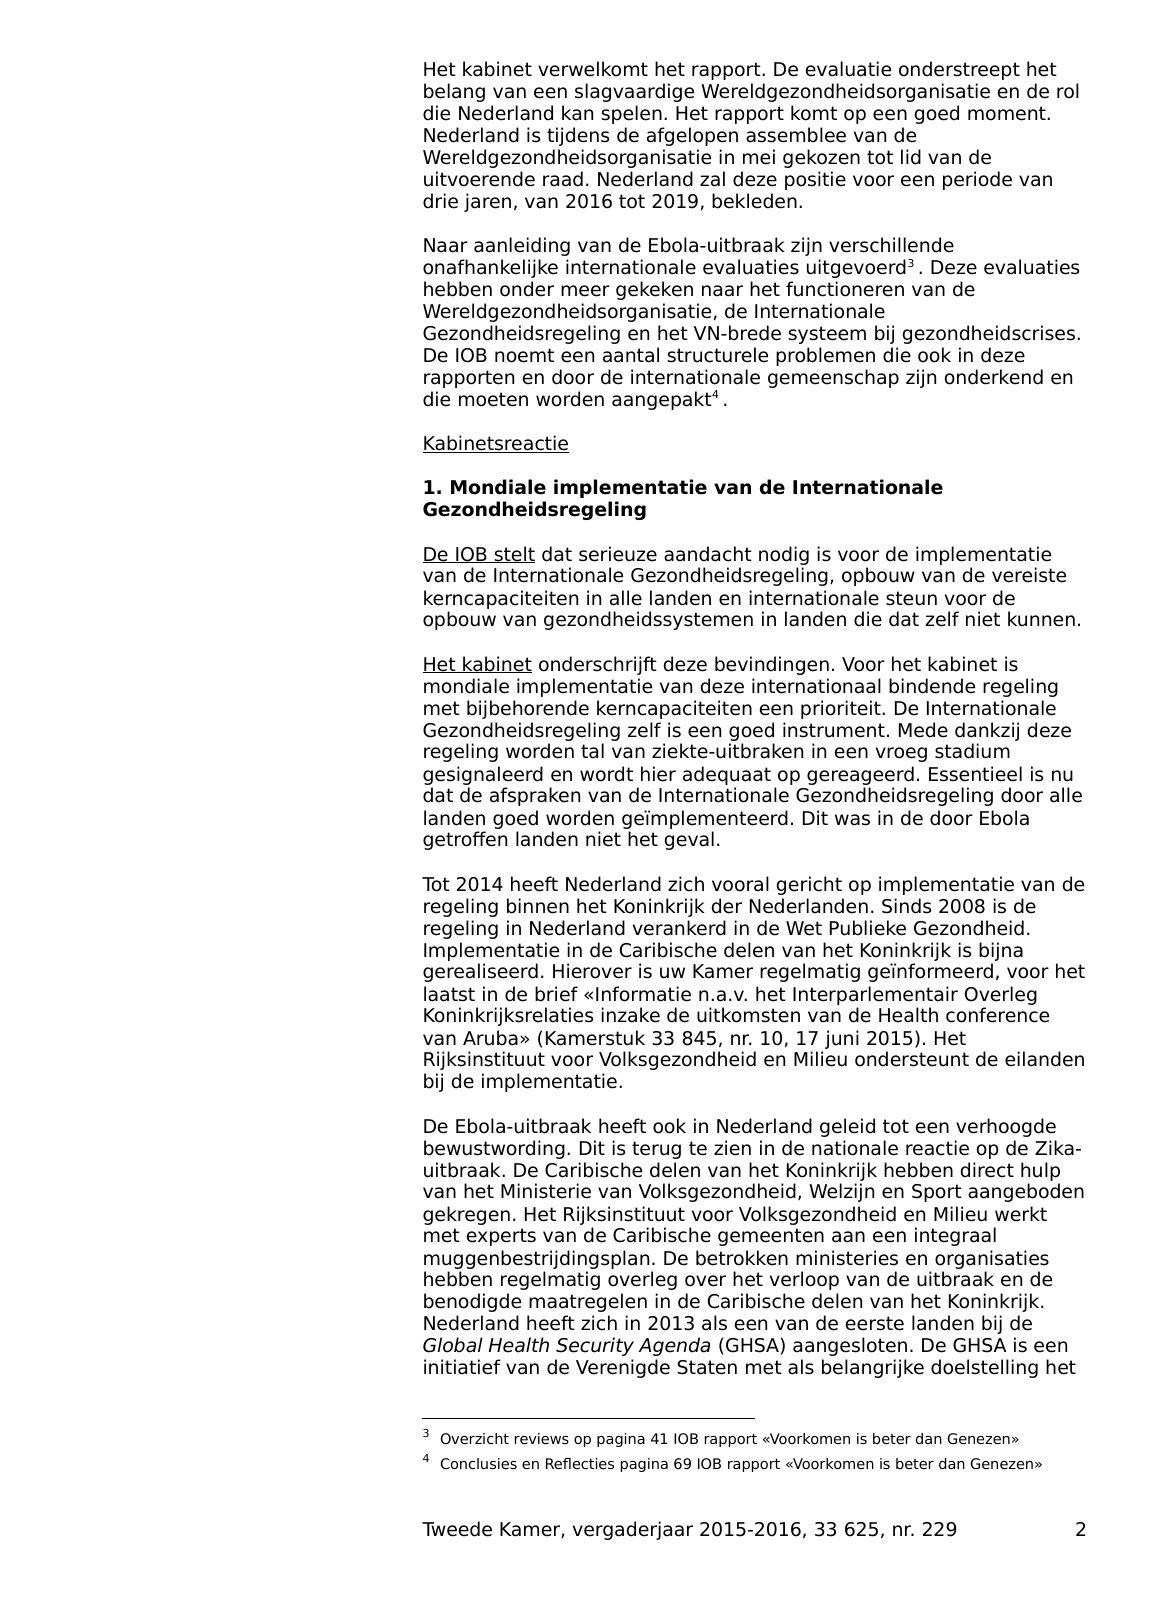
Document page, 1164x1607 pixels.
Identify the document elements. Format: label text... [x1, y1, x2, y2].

text Conclusies en Reflecties pagina 69 IOB rapport «Voorkomen is beter dan Genezen» [422, 1452, 1087, 1474]
subtitle 1. Mondiale implementatie van de Internationale Gezondheidsregeling [422, 477, 1087, 521]
text Nederland heeft zich in 2013 als een van de eerste landen bij de Global Health Security Agenda (GHSA) aangesloten. De GHSA is een initiatief van de Verenigde Staten met als belangrijke doelstelling het [422, 1313, 1087, 1379]
subtitle Kabinetsreactie [422, 433, 1087, 455]
text Overzicht reviews op pagina 41 IOB rapport «Voorkomen is beter dan Genezen» [422, 1427, 1087, 1449]
text Het kabinet onderschrijft deze bevindingen. Voor het kabinet is mondiale implementatie van deze internationaal bindende regeling met bijbehorende kerncapaciteiten een prioriteit. De Internationale Gezondheidsregeling zelf is een goed instrument. Mede dankzij deze regeling worden tal van ziekte-uitbraken in een vroeg stadium gesignaleerd en wordt hier adequaat op gereageerd. Essentieel is nu dat de afspraken van de Internationale Gezondheidsregeling door alle landen goed worden geïmplementeerd. Dit was in de door Ebola getroffen landen niet het geval. [422, 653, 1087, 851]
text De IOB stelt dat serieuze aandacht nodig is voor de implementatie van de Internationale Gezondheidsregeling, opbouw van de vereiste kerncapaciteiten in alle landen en internationale steun voor de opbouw van gezondheidssystemen in landen die dat zelf niet kunnen. [422, 543, 1087, 631]
text Naar aanleiding van de Ebola-uitbraak zijn verschillende onafhankelijke internationale evaluaties uitgevoerd. Deze evaluaties hebben onder meer gekeken naar het functioneren van de Wereldgezondheidsorganisatie, de Internationale Gezondheidsregeling en het VN-brede systeem bij gezondheidscrises. De IOB noemt een aantal structurele problemen die ook in deze rapporten en door de internationale gemeenschap zijn onderkend en die moeten worden aangepakt. [422, 235, 1087, 411]
text Tot 2014 heeft Nederland zich vooral gericht op implementatie van de regeling binnen het Koninkrijk der Nederlanden. Sinds 2008 is de regeling in Nederland verankerd in de Wet Publieke Gezondheid. Implementatie in de Caribische delen van het Koninkrijk is bijna gerealiseerd. Hierover is uw Kamer regelmatig geïnformeerd, voor het laatst in de brief «Informatie n.a.v. het Interparlementair Overleg Koninkrijksrelaties inzake de uitkomsten van de Health conference van Aruba» (Kamerstuk 33 845, nr. 10, 17 juni 2015). Het Rijksinstituut voor Volksgezondheid en Milieu ondersteunt de eilanden bij de implementatie. [422, 873, 1087, 1093]
text De Ebola-uitbraak heeft ook in Nederland geleid tot een verhoogde bewustwording. Dit is terug te zien in de nationale reactie op de Zika-uitbraak. De Caribische delen van het Koninkrijk hebben direct hulp van het Ministerie van Volksgezondheid, Welzijn en Sport aangeboden gekregen. Het Rijksinstituut voor Volksgezondheid en Milieu werkt met experts van de Caribische gemeenten aan een integraal muggenbestrijdingsplan. De betrokken ministeries en organisaties hebben regelmatig overleg over het verloop van de uitbraak en de benodigde maatregelen in de Caribische delen van het Koninkrijk. [422, 1116, 1087, 1313]
text Het kabinet verwelkomt het rapport. De evaluatie onderstreept het belang van een slagvaardige Wereldgezondheidsorganisatie en de rol die Nederland kan spelen. Het rapport komt op een goed moment. Nederland is tijdens de afgelopen assemblee van de Wereldgezondheidsorganisatie in mei gekozen tot lid van de uitvoerende raad. Nederland zal deze positie voor een periode van drie jaren, van 2016 tot 2019, bekleden. [422, 59, 1087, 213]
